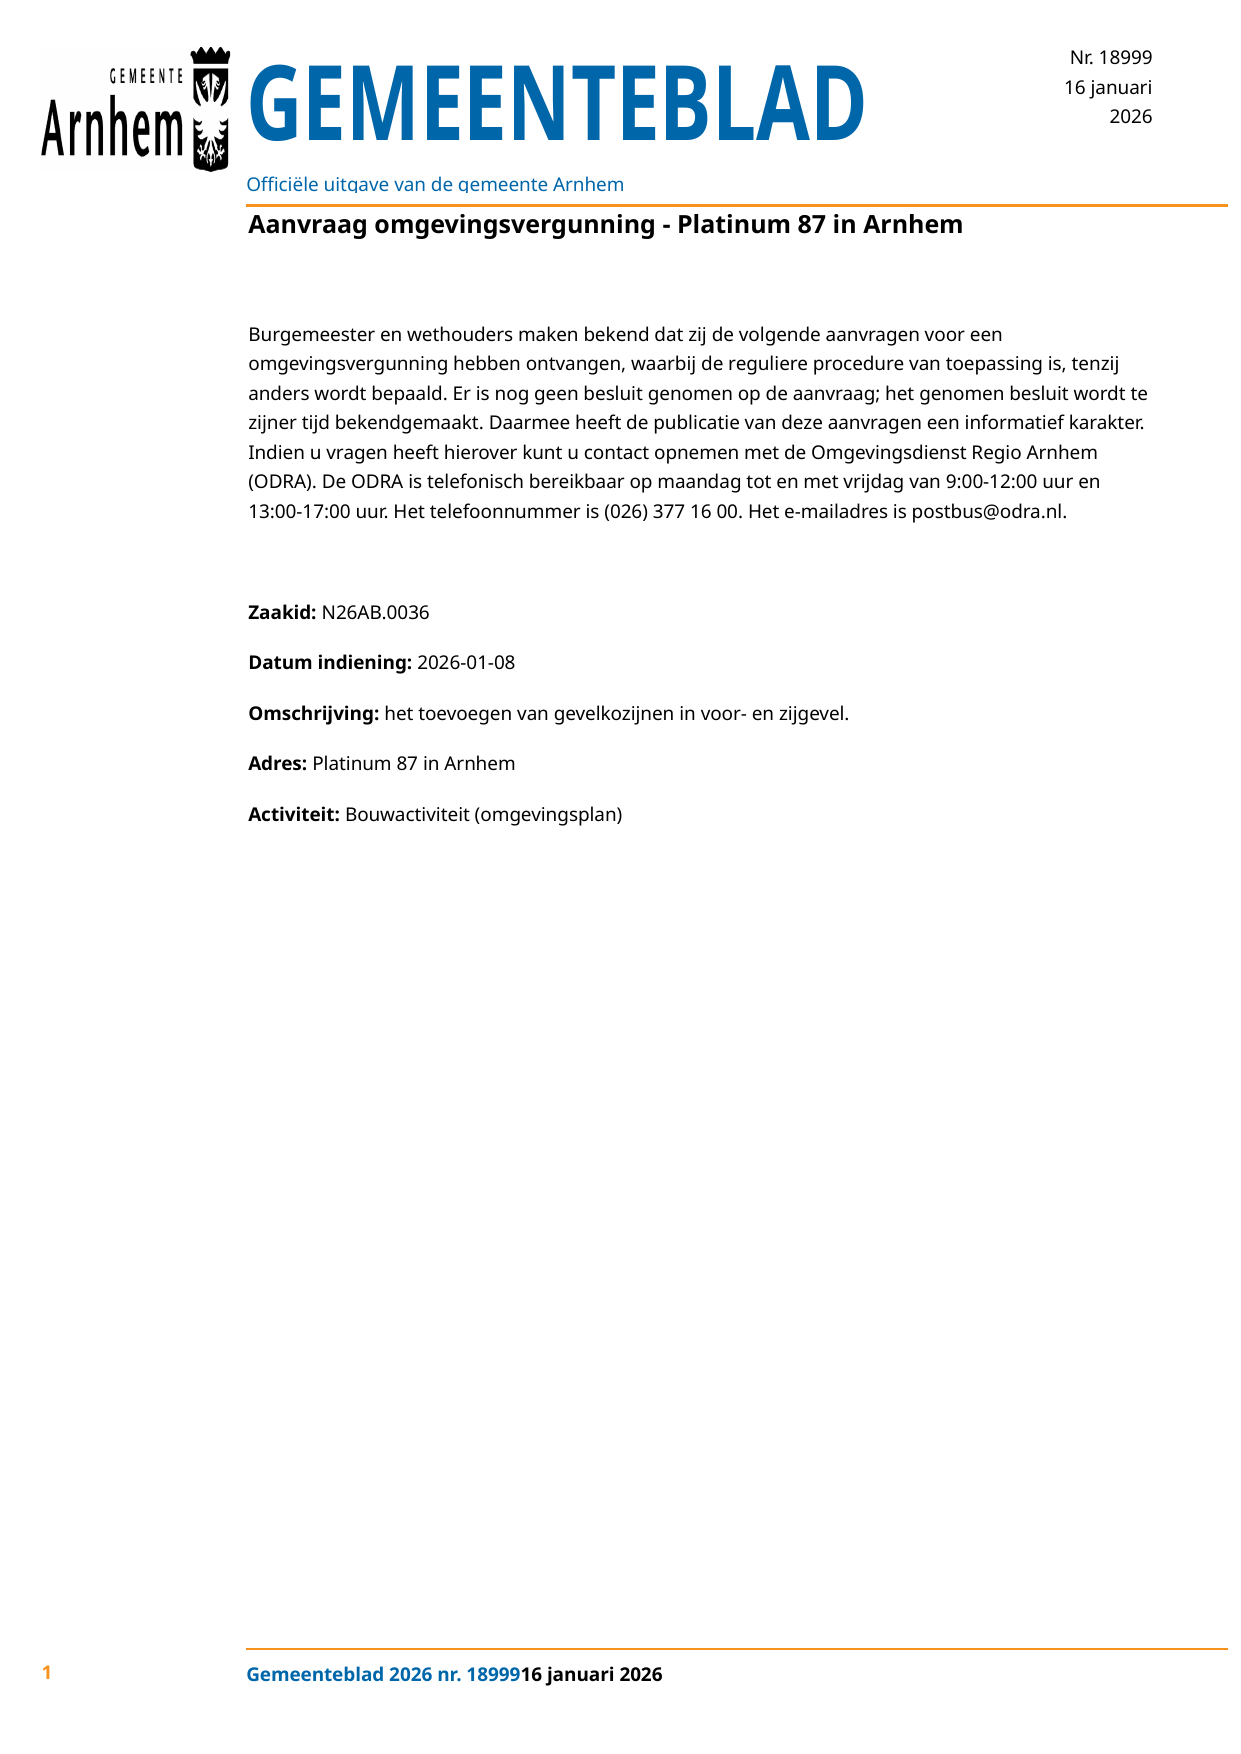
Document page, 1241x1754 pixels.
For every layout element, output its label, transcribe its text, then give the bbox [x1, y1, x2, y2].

text Activiteit: Bouwactiviteit (omgevingsplan) [248, 801, 1152, 826]
text Datum indiening: 2026-01-08 [248, 649, 1152, 675]
text Burgemeester en wethouders maken bekend dat zij de volgende aanvragen voor een omgevingsvergunning hebben ontvangen, waarbij de reguliere procedure van toepassing is, tenzij anders wordt bepaald. Er is nog geen besluit genomen op de aanvraag; het genomen besluit wordt te zijner tijd bekendgemaakt. Daarmee heeft de publicatie van deze aanvragen een informatief karakter. Indien u vragen heeft hierover kunt u contact opnemen met de Omgevingsdienst Regio Arnhem (ODRA). De ODRA is telefonisch bereikbaar op maandag tot en met vrijdag van 9:00-12:00 uur en 13:00-17:00 uur. Het telefoonnummer is (026) 377 16 00. Het e-mailadres is postbus@odra.nl. [248, 321, 1152, 524]
picture [41, 47, 231, 172]
text Adres: Platinum 87 in Arnhem [248, 750, 1152, 776]
text Aanvraag omgevingsvergunning - Platinum 87 in Arnhem [248, 207, 1152, 241]
text Zaakid: N26AB.0036 [248, 599, 1152, 625]
text Omschrijving: het toevoegen van gevelkozijnen in voor- en zijgevel. [248, 700, 1152, 726]
